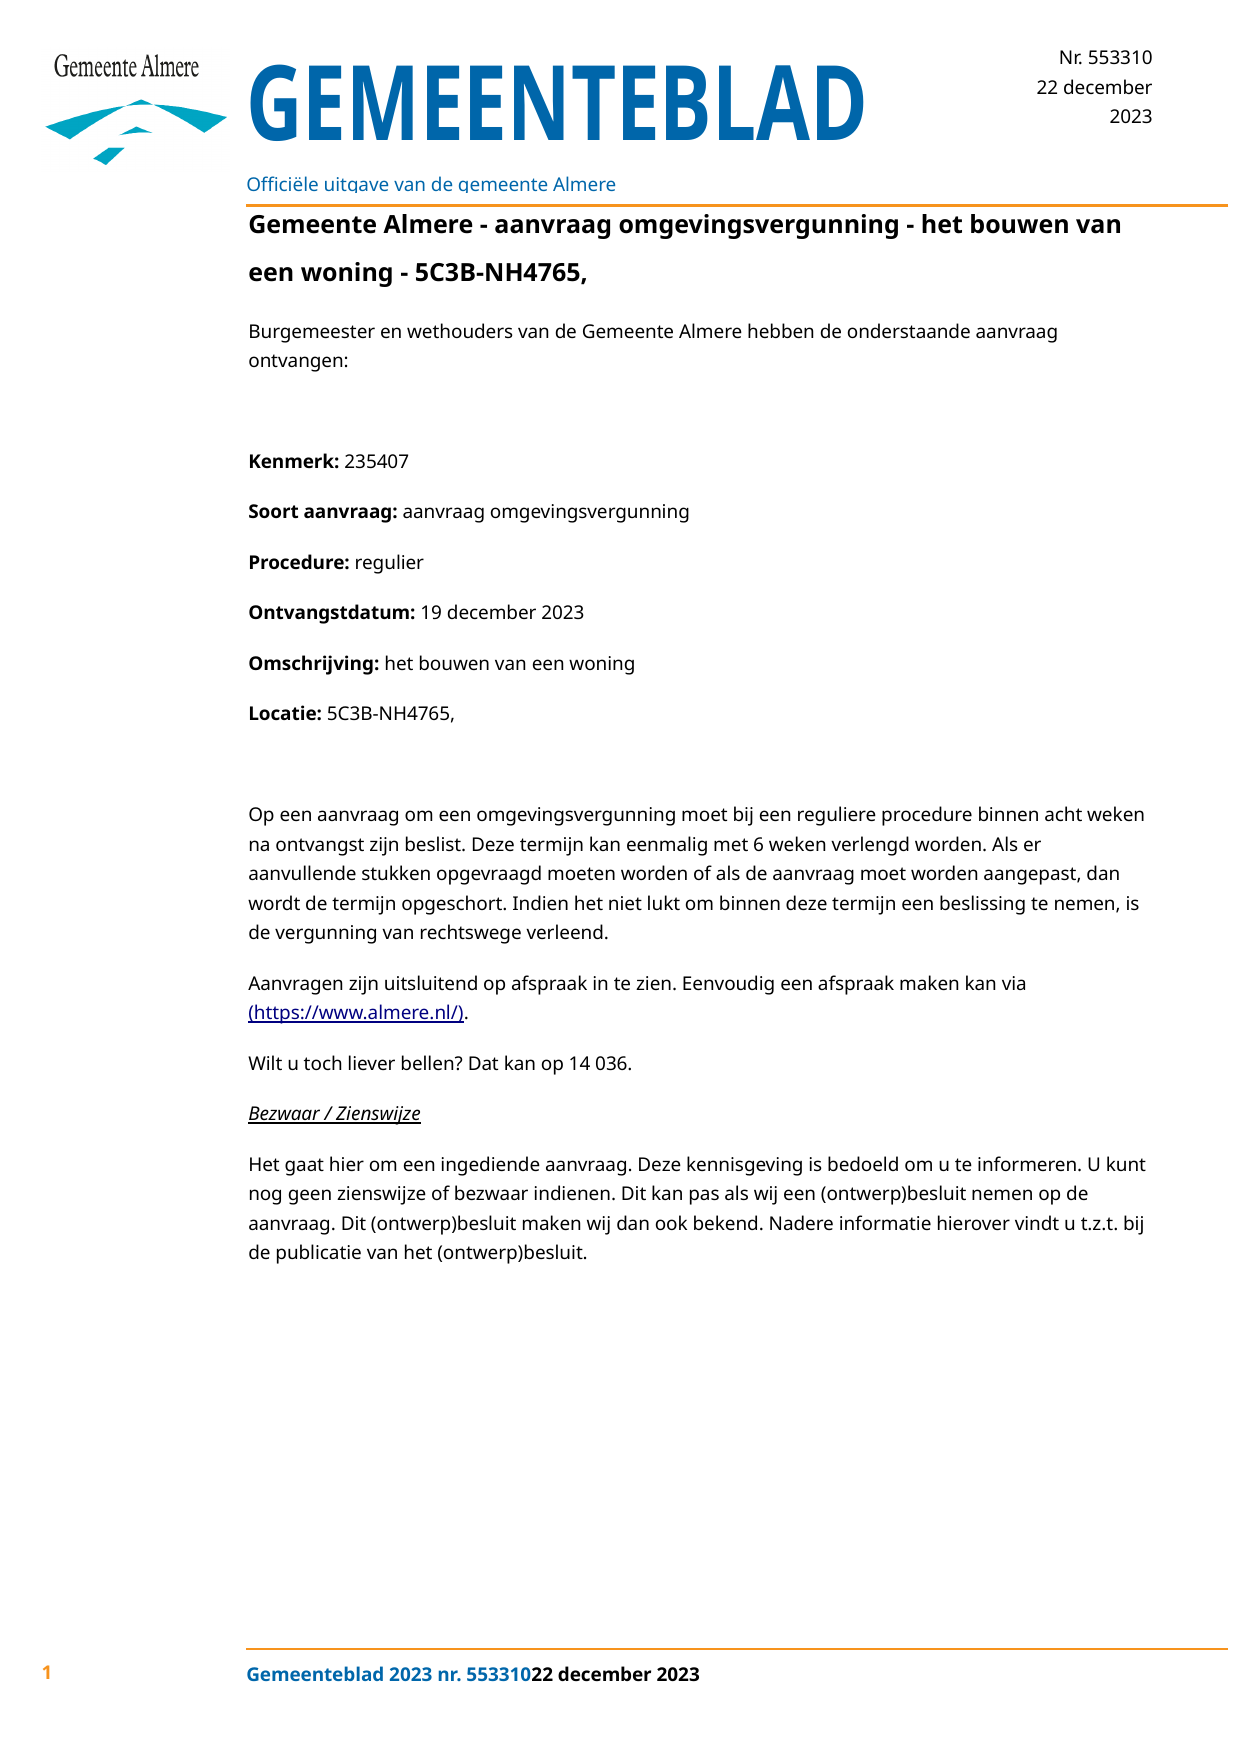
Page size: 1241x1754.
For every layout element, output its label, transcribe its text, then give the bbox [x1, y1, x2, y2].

text Gemeente Almere - aanvraag omgevingsvergunning - het bouwen van een woning - 5C3B-NH4765, [248, 207, 1152, 288]
picture [41, 47, 231, 172]
text Procedure: regulier [248, 549, 1152, 575]
text Op een aanvraag om een omgevingsvergunning moet bij een reguliere procedure binnen acht weken na ontvangst zijn beslist. Deze termijn kan eenmalig met 6 weken verlengd worden. Als er aanvullende stukken opgevraagd moeten worden of als de aanvraag moet worden aangepast, dan wordt de termijn opgeschort. Indien het niet lukt om binnen deze termijn een beslissing te nemen, is de vergunning van rechtswege verleend. [248, 801, 1152, 945]
text Aanvragen zijn uitsluitend op afspraak in te zien. Eenvoudig een afspraak maken kan via (https://www.almere.nl/). [248, 970, 1152, 1025]
text Burgemeester en wethouders van de Gemeente Almere hebben de onderstaande aanvraag ontvangen: [248, 318, 1152, 373]
text Omschrijving: het bouwen van een woning [248, 650, 1152, 676]
text Het gaat hier om een ingediende aanvraag. Deze kennisgeving is bedoeld om u te informeren. U kunt nog geen zienswijze of bezwaar indienen. Dit kan pas als wij een (ontwerp)besluit nemen op de aanvraag. Dit (ontwerp)besluit maken wij dan ook bekend. Nadere informatie hierover vindt u t.z.t. bij de publicatie van het (ontwerp)besluit. [248, 1151, 1152, 1265]
text Bezwaar / Zienswijze [248, 1100, 1152, 1126]
text Wilt u toch liever bellen? Dat kan op 14 036. [248, 1050, 1152, 1076]
text Ontvangstdatum: 19 december 2023 [248, 599, 1152, 625]
text Locatie: 5C3B-NH4765, [248, 700, 1152, 726]
text Soort aanvraag: aanvraag omgevingsvergunning [248, 499, 1152, 524]
text Kenmerk: 235407 [248, 448, 1152, 474]
